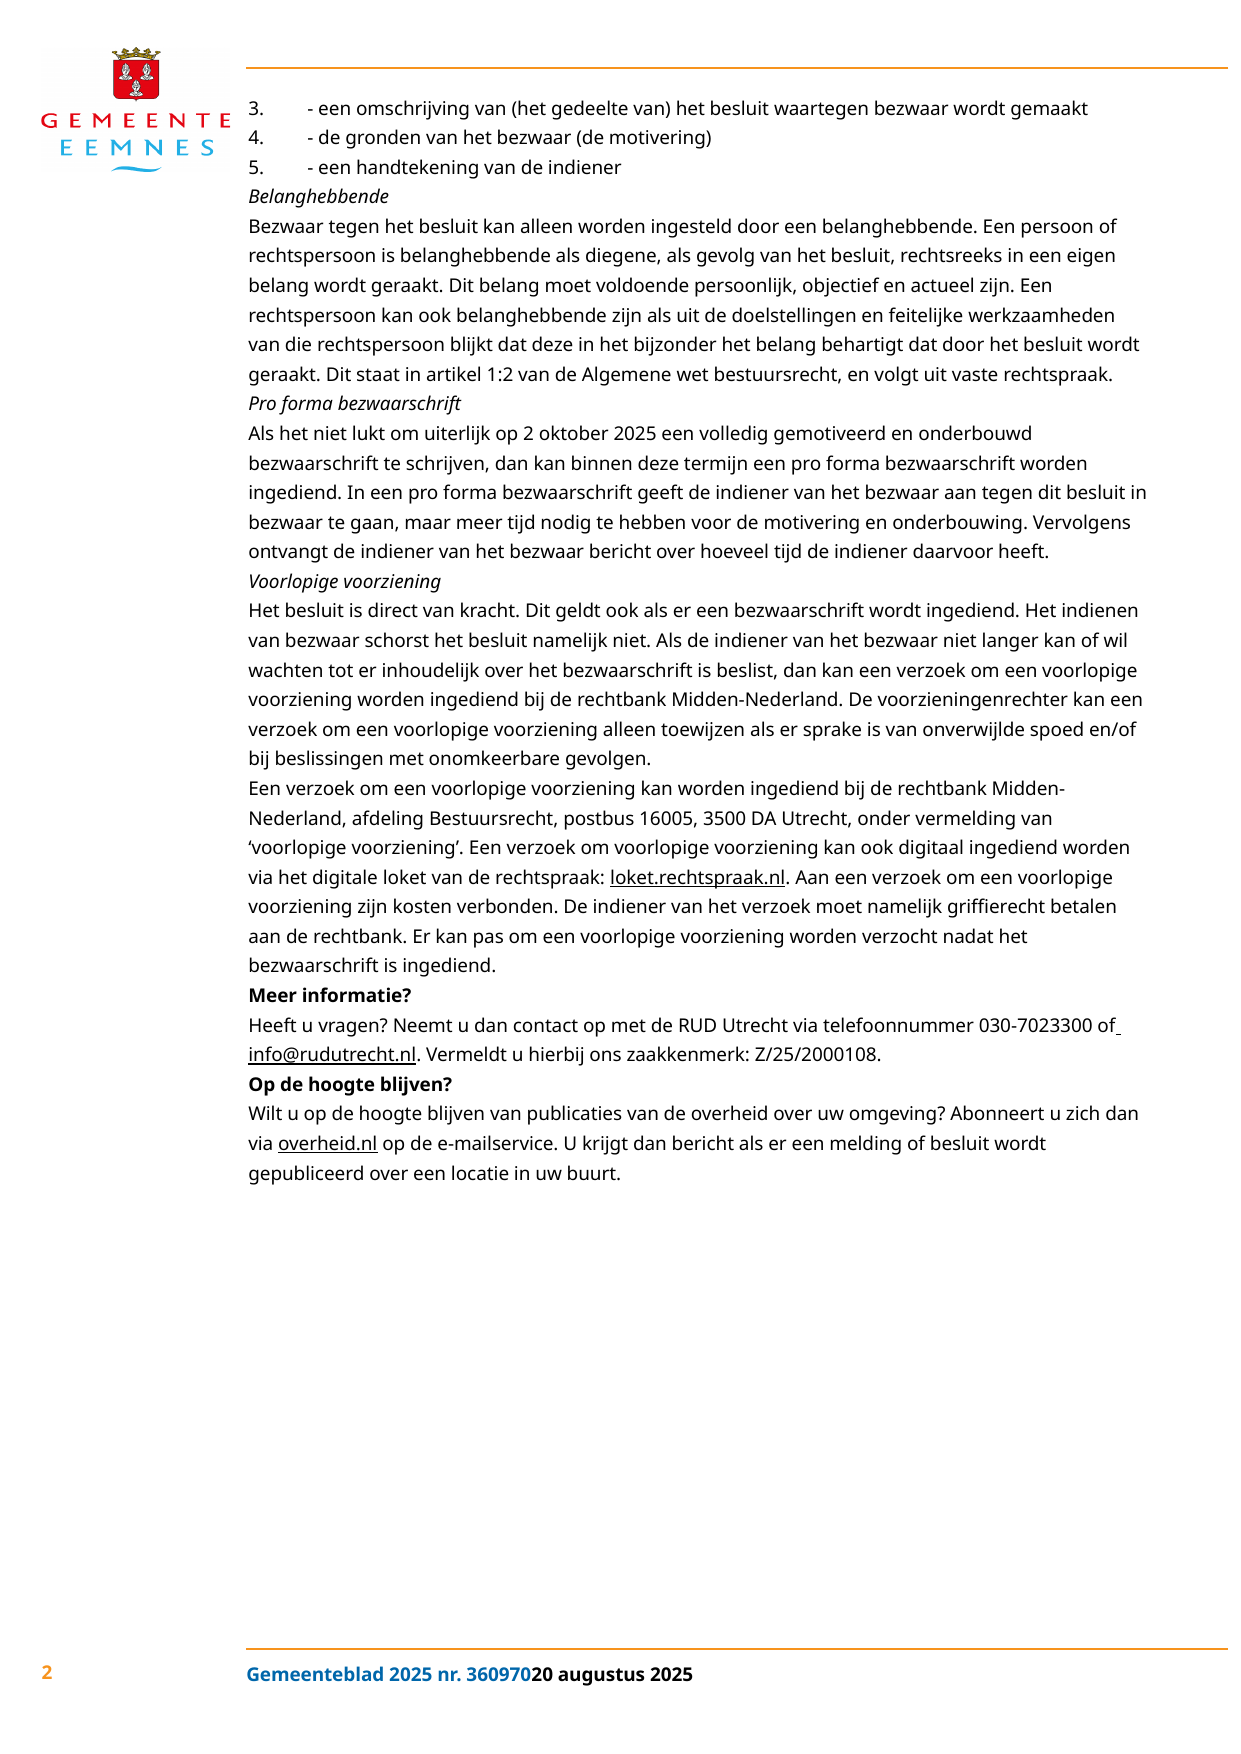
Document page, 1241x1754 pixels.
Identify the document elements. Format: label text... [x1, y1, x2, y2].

list - de gronden van het bezwaar (de motivering) [248, 124, 1152, 150]
text Bezwaar tegen het besluit kan alleen worden ingesteld door een belanghebbende. Een persoon of rechtspersoon is belanghebbende als diegene, als gevolg van het besluit, rechtsreeks in een eigen belang wordt geraakt. Dit belang moet voldoende persoonlijk, objectief en actueel zijn. Een rechtspersoon kan ook belanghebbende zijn als uit de doelstellingen en feitelijke werkzaamheden van die rechtspersoon blijkt dat deze in het bijzonder het belang behartigt dat door het besluit wordt geraakt. Dit staat in artikel 1:2 van de Algemene wet bestuursrecht, en volgt uit vaste rechtspraak. [248, 213, 1152, 387]
text Voorlopige voorziening [248, 568, 1152, 594]
text Het besluit is direct van kracht. Dit geldt ook als er een bezwaarschrift wordt ingediend. Het indienen van bezwaar schorst het besluit namelijk niet. Als de indiener van het bezwaar niet langer kan of wil wachten tot er inhoudelijk over het bezwaarschrift is beslist, dan kan een verzoek om een voorlopige voorziening worden ingediend bij de rechtbank Midden-Nederland. De voorzieningenrechter kan een verzoek om een voorlopige voorziening alleen toewijzen als er sprake is van onverwijlde spoed en/of bij beslissingen met onomkeerbare gevolgen. [248, 598, 1152, 771]
list - een omschrijving van (het gedeelte van) het besluit waartegen bezwaar wordt gemaakt [248, 95, 1152, 121]
text Op de hoogte blijven? [248, 1071, 1152, 1097]
text Meer informatie? [248, 982, 1152, 1008]
text Als het niet lukt om uiterlijk op 2 oktober 2025 een volledig gemotiveerd en onderbouwd bezwaarschrift te schrijven, dan kan binnen deze termijn een pro forma bezwaarschrift worden ingediend. In een pro forma bezwaarschrift geeft de indiener van het bezwaar aan tegen dit besluit in bezwaar te gaan, maar meer tijd nodig te hebben voor de motivering en onderbouwing. Vervolgens ontvangt de indiener van het bezwaar bericht over hoeveel tijd de indiener daarvoor heeft. [248, 420, 1152, 564]
text Heeft u vragen? Neemt u dan contact op met de RUD Utrecht via telefoonnummer 030-7023300 of info@rudutrecht.nl. Vermeldt u hierbij ons zaakkenmerk: Z/25/2000108. [248, 1012, 1152, 1067]
list - een handtekening van de indiener [248, 154, 1152, 180]
picture [41, 47, 231, 172]
text Wilt u op de hoogte blijven van publicaties van de overheid over uw omgeving? Abonneert u zich dan via overheid.nl op de e-mailservice. U krijgt dan bericht als er een melding of besluit wordt gepubliceerd over een locatie in uw buurt. [248, 1101, 1152, 1186]
text Belanghebbende [248, 183, 1152, 209]
text Pro forma bezwaarschrift [248, 391, 1152, 416]
text Een verzoek om een voorlopige voorziening kan worden ingediend bij de rechtbank Midden-Nederland, afdeling Bestuursrecht, postbus 16005, 3500 DA Utrecht, onder vermelding van ‘voorlopige voorziening’. Een verzoek om voorlopige voorziening kan ook digitaal ingediend worden via het digitale loket van de rechtspraak: loket.rechtspraak.nl. Aan een verzoek om een voorlopige voorziening zijn kosten verbonden. De indiener van het verzoek moet namelijk griffierecht betalen aan de rechtbank. Er kan pas om een voorlopige voorziening worden verzocht nadat het bezwaarschrift is ingediend. [248, 775, 1152, 978]
